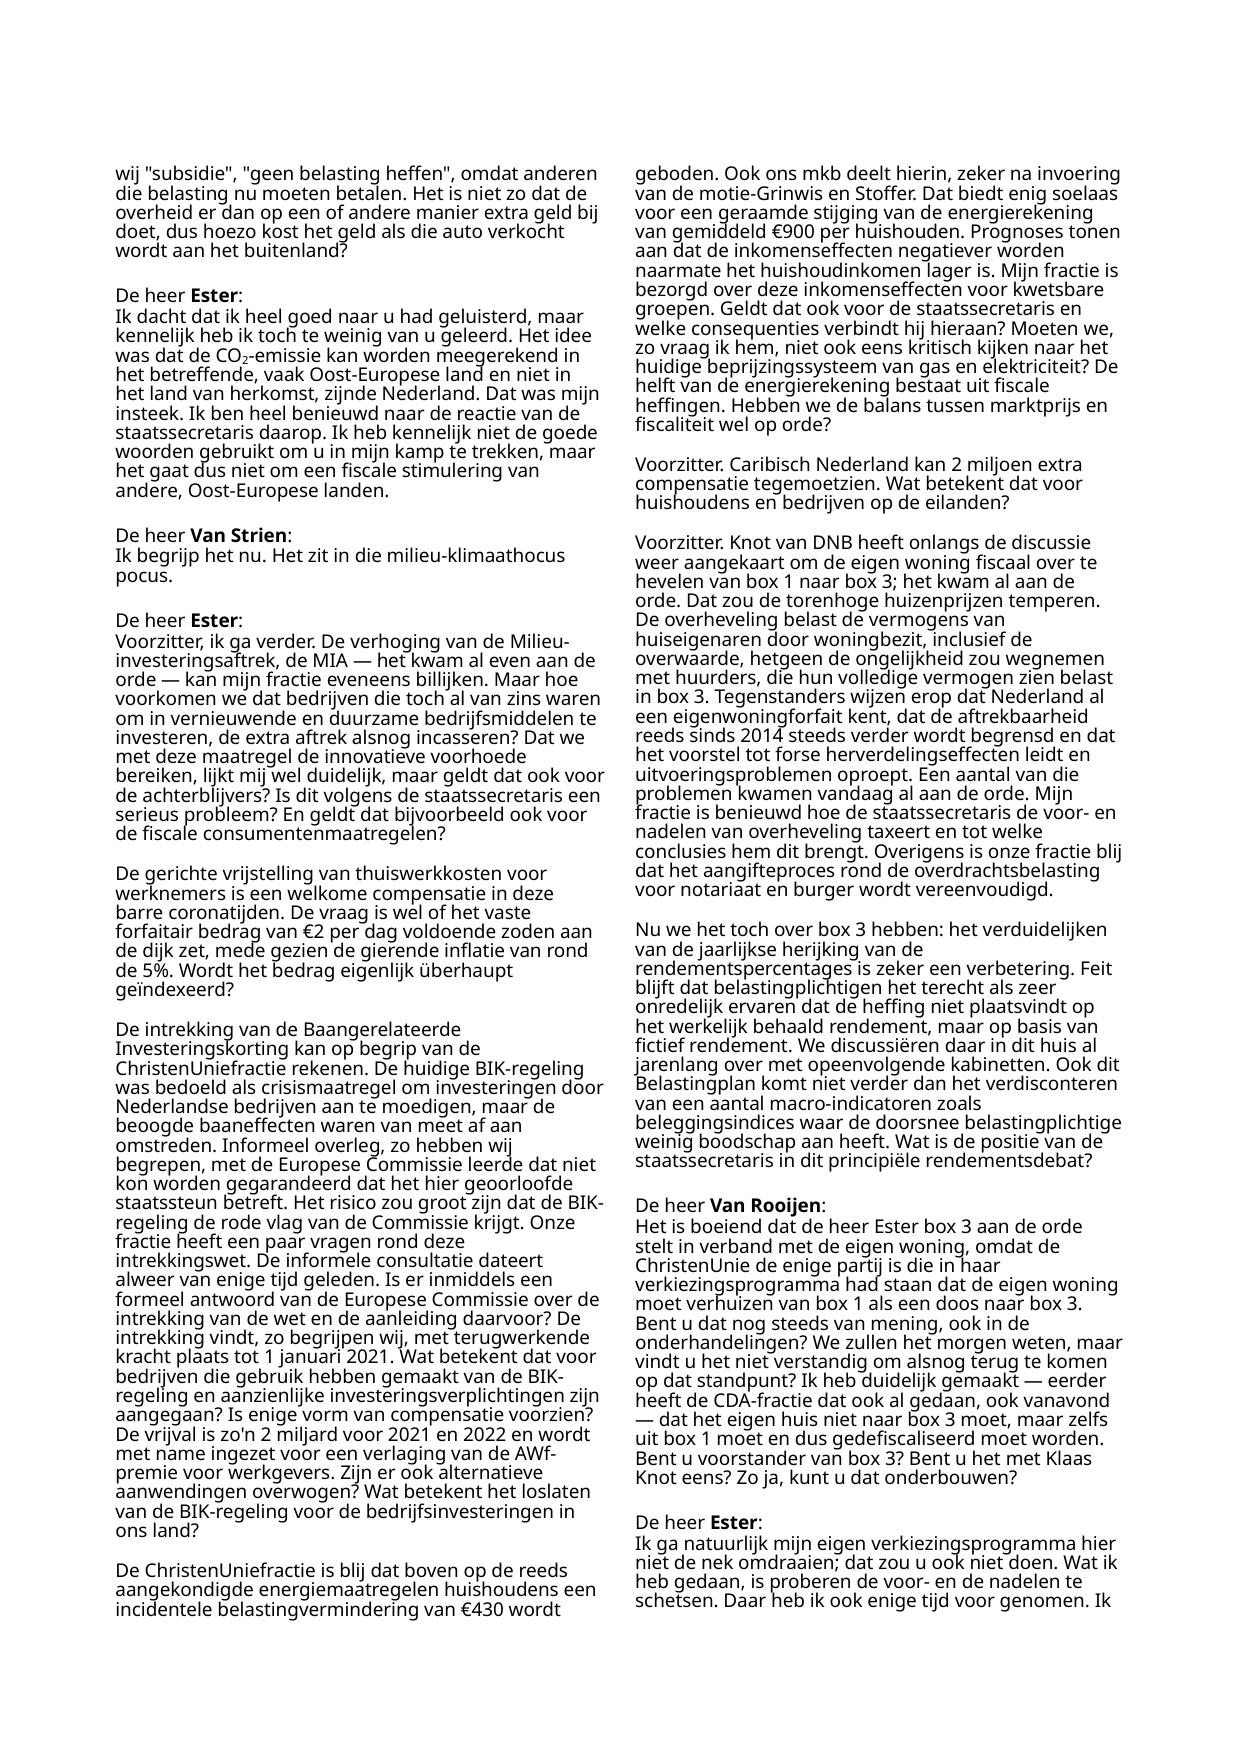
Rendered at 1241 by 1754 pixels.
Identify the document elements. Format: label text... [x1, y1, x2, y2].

text De heer Ester: [115, 282, 605, 308]
text Voorzitter. Caribisch Nederland kan 2 miljoen extra compensatie tegemoetzien. Wat betekent dat voor huishoudens en bedrijven op de eilanden? [635, 456, 1125, 514]
text De intrekking van de Baangerelateerde Investeringskorting kan op begrip van de ChristenUniefractie rekenen. De huidige BIK-regeling was bedoeld als crisismaatregel om investeringen door Nederlandse bedrijven aan te moedigen, maar de beoogde baaneffecten waren van meet af aan omstreden. Informeel overleg, zo hebben wij begrepen, met de Europese Commissie leerde dat niet kon worden gegarandeerd dat het hier geoorloofde staatssteun betreft. Het risico zou groot zijn dat de BIK-regeling de rode vlag van de Commissie krijgt. Onze fractie heeft een paar vragen rond deze intrekkingswet. De informele consultatie dateert alweer van enige tijd geleden. Is er inmiddels een formeel antwoord van de Europese Commissie over de intrekking van de wet en de aanleiding daarvoor? De intrekking vindt, zo begrijpen wij, met terugwerkende kracht plaats tot 1 januari 2021. Wat betekent dat voor bedrijven die gebruik hebben gemaakt van de BIK-regeling en aanzienlijke investeringsverplichtingen zijn aangegaan? Is enige vorm van compensatie voorzien? De vrijval is zo'n 2 miljard voor 2021 en 2022 en wordt met name ingezet voor een verlaging van de AWf-premie voor werkgevers. Zijn er ook alternatieve aanwendingen overwogen? Wat betekent het loslaten van de BIK-regeling voor de bedrijfsinvesteringen in ons land? [115, 1021, 605, 1541]
text wij "subsidie", "geen belasting heffen", omdat anderen die belasting nu moeten betalen. Het is niet zo dat de overheid er dan op een of andere manier extra geld bij doet, dus hoezo kost het geld als die auto verkocht wordt aan het buitenland? [115, 165, 605, 262]
text Ik begrijp het nu. Het zit in die milieu-klimaathocus pocus. [115, 547, 605, 586]
text De heer Ester: [635, 1509, 1125, 1535]
text Nu we het toch over box 3 hebben: het verduidelijken van de jaarlijkse herijking van de rendementspercentages is zeker een verbetering. Feit blijft dat belastingplichtigen het terecht als zeer onredelijk ervaren dat de heffing niet plaatsvindt op het werkelijk behaald rendement, maar op basis van fictief rendement. We discussiëren daar in dit huis al jarenlang over met opeenvolgende kabinetten. Ook dit Belastingplan komt niet verder dan het verdisconteren van een aantal macro-indicatoren zoals beleggingsindices waar de doorsnee belastingplichtige weinig boodschap aan heeft. Wat is de positie van de staatssecretaris in dit principiële rendementsdebat? [635, 921, 1125, 1172]
text De heer Ester: [115, 607, 605, 633]
text Voorzitter. Knot van DNB heeft onlangs de discussie weer aangekaart om de eigen woning fiscaal over te hevelen van box 1 naar box 3; het kwam al aan de orde. Dat zou de torenhoge huizenprijzen temperen. De overheveling belast de vermogens van huiseigenaren door woningbezit, inclusief de overwaarde, hetgeen de ongelijkheid zou wegnemen met huurders, die hun volledige vermogen zien belast in box 3. Tegenstanders wijzen erop dat Nederland al een eigenwoningforfait kent, dat de aftrekbaarheid reeds sinds 2014 steeds verder wordt begrensd en dat het voorstel tot forse herverdelingseffecten leidt en uitvoeringsproblemen oproept. Een aantal van die problemen kwamen vandaag al aan de orde. Mijn fractie is benieuwd hoe de staatssecretaris de voor- en nadelen van overheveling taxeert en tot welke conclusies hem dit brengt. Overigens is onze fractie blij dat het aangifteproces rond de overdrachtsbelasting voor notariaat en burger wordt vereenvoudigd. [635, 534, 1125, 901]
text De ChristenUniefractie is blij dat boven op de reeds aangekondigde energiemaatregelen huishoudens een incidentele belastingvermindering van €430 wordt [115, 1562, 605, 1620]
text Ik ga natuurlijk mijn eigen verkiezingsprogramma hier niet de nek omdraaien; dat zou u ook niet doen. Wat ik heb gedaan, is proberen de voor- en de nadelen te schetsen. Daar heb ik ook enige tijd voor genomen. Ik [635, 1535, 1125, 1612]
text Voorzitter, ik ga verder. De verhoging van de Milieu-investeringsaftrek, de MIA — het kwam al even aan de orde — kan mijn fractie eveneens billijken. Maar hoe voorkomen we dat bedrijven die toch al van zins waren om in vernieuwende en duurzame bedrijfsmiddelen te investeren, de extra aftrek alsnog incasseren? Dat we met deze maatregel de innovatieve voorhoede bereiken, lijkt mij wel duidelijk, maar geldt dat ook voor de achterblijvers? Is dit volgens de staatssecretaris een serieus probleem? En geldt dat bijvoorbeeld ook voor de fiscale consumentenmaatregelen? [115, 633, 605, 844]
text De heer Van Rooijen: [635, 1193, 1125, 1218]
text Ik dacht dat ik heel goed naar u had geluisterd, maar kennelijk heb ik toch te weinig van u geleerd. Het idee was dat de CO2-emissie kan worden meegerekend in het betreffende, vaak Oost-Europese land en niet in het land van herkomst, zijnde Nederland. Dat was mijn insteek. Ik ben heel benieuwd naar de reactie van de staatssecretaris daarop. Ik heb kennelijk niet de goede woorden gebruikt om u in mijn kamp te trekken, maar het gaat dus niet om een fiscale stimulering van andere, Oost-Europese landen. [115, 308, 605, 501]
text Het is boeiend dat de heer Ester box 3 aan de orde stelt in verband met de eigen woning, omdat de ChristenUnie de enige partij is die in haar verkiezingsprogramma had staan dat de eigen woning moet verhuizen van box 1 als een doos naar box 3. Bent u dat nog steeds van mening, ook in de onderhandelingen? We zullen het morgen weten, maar vindt u het niet verstandig om alsnog terug te komen op dat standpunt? Ik heb duidelijk gemaakt — eerder heeft de CDA-fractie dat ook al gedaan, ook vanavond — dat het eigen huis niet naar box 3 moet, maar zelfs uit box 1 moet en dus gedefiscaliseerd moet worden. Bent u voorstander van box 3? Bent u het met Klaas Knot eens? Zo ja, kunt u dat onderbouwen? [635, 1218, 1125, 1488]
text De heer Van Strien: [115, 522, 605, 547]
text geboden. Ook ons mkb deelt hierin, zeker na invoering van de motie-Grinwis en Stoffer. Dat biedt enig soelaas voor een geraamde stijging van de energierekening van gemiddeld €900 per huishouden. Prognoses tonen aan dat de inkomenseffecten negatiever worden naarmate het huishoudinkomen lager is. Mijn fractie is bezorgd over deze inkomenseffecten voor kwetsbare groepen. Geldt dat ook voor de staatssecretaris en welke consequenties verbindt hij hieraan? Moeten we, zo vraag ik hem, niet ook eens kritisch kijken naar het huidige beprijzingssysteem van gas en elektriciteit? De helft van de energierekening bestaat uit fiscale heffingen. Hebben we de balans tussen marktprijs en fiscaliteit wel op orde? [635, 165, 1125, 435]
text De gerichte vrijstelling van thuiswerkkosten voor werknemers is een welkome compensatie in deze barre coronatijden. De vraag is wel of het vaste forfaitair bedrag van €2 per dag voldoende zoden aan de dijk zet, mede gezien de gierende inflatie van rond de 5%. Wordt het bedrag eigenlijk überhaupt geïndexeerd? [115, 865, 605, 1000]
